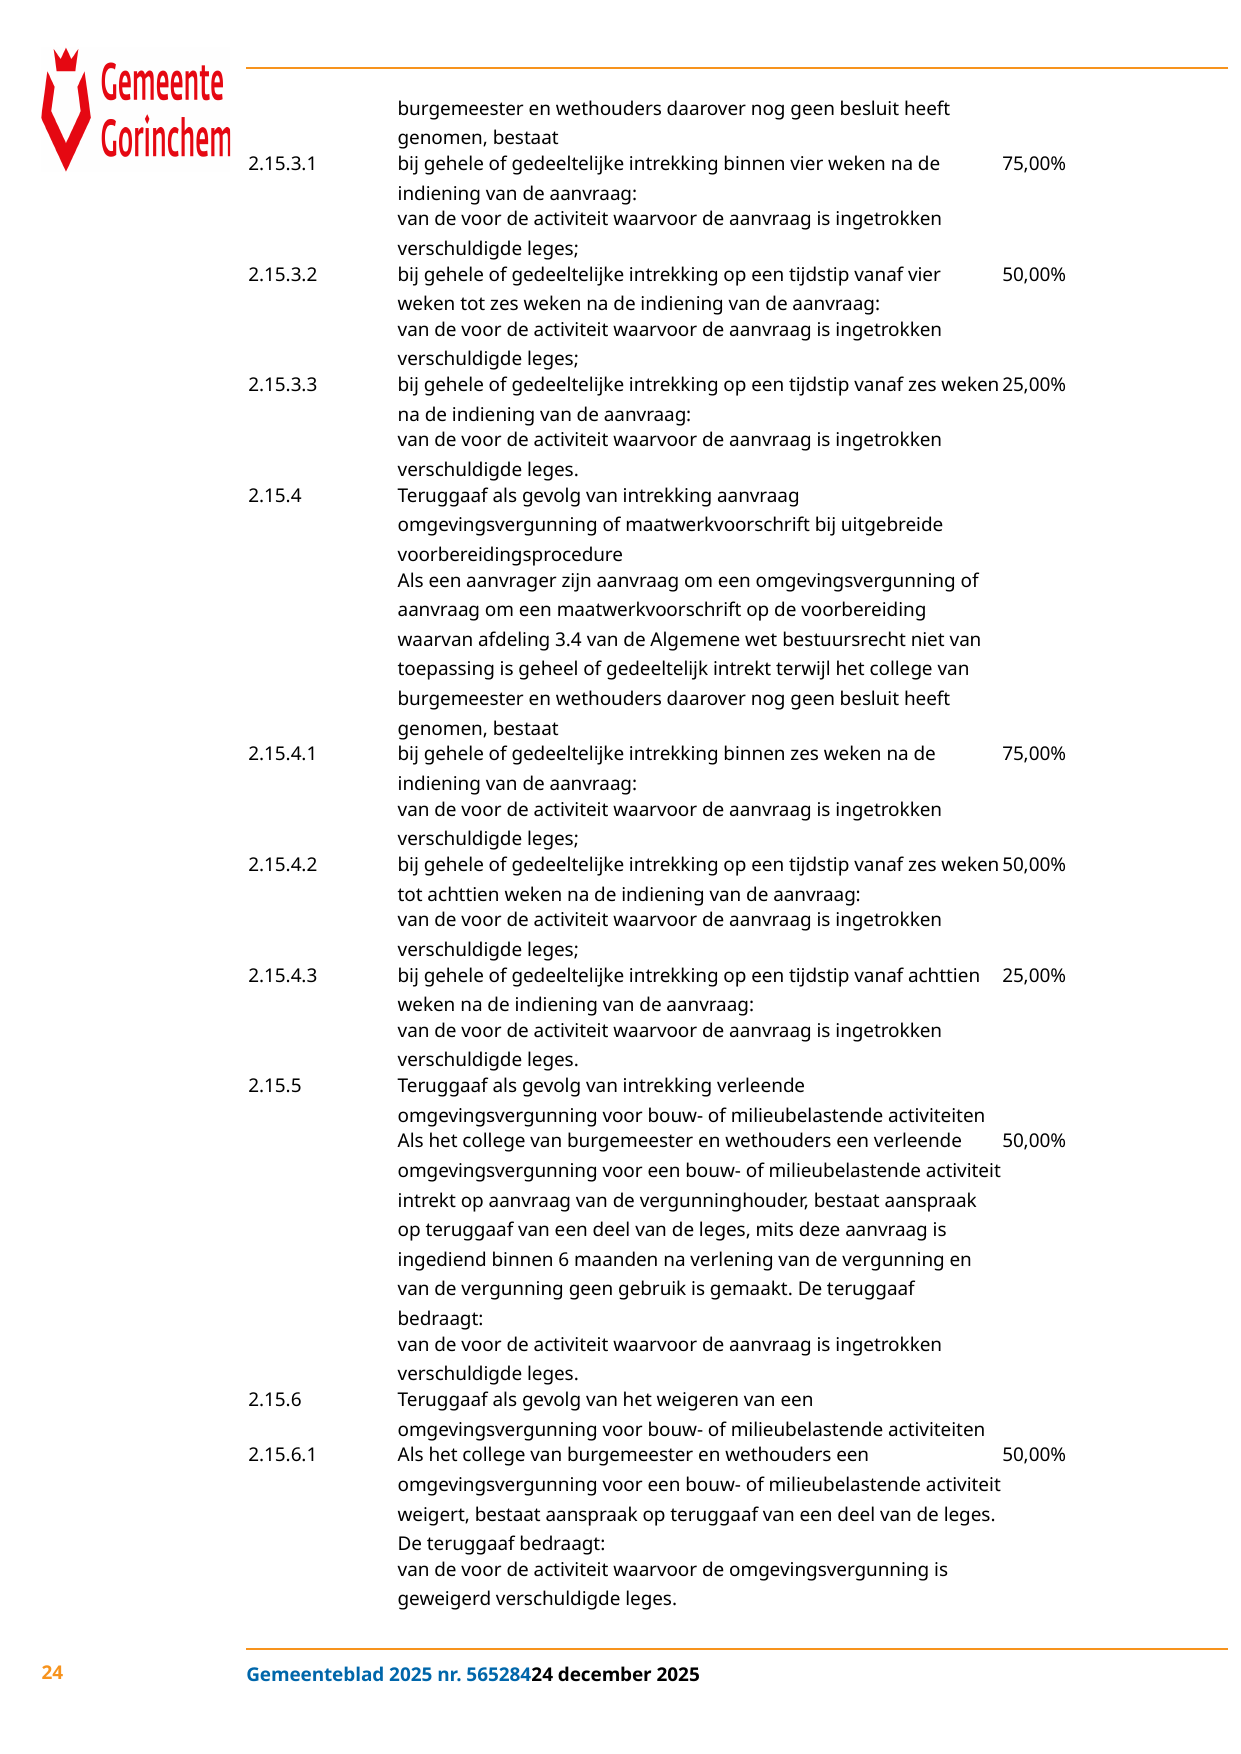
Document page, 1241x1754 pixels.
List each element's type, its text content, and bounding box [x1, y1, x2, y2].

table_cell 25,00% [1002, 371, 1152, 427]
table_cell 2.15.4.1 [248, 741, 397, 796]
table_cell 2.15.4.2 [248, 851, 397, 906]
table_cell van de voor de activiteit waarvoor de aanvraag is ingetrokken verschuldigde leges; [398, 796, 1002, 851]
table_cell [1002, 1017, 1152, 1072]
table_cell 2.15.3.2 [248, 261, 397, 316]
table_cell Als het college van burgemeester en wethouders een verleende omgevingsvergunning voor een bouw- of milieubelastende activiteit intrekt op aanvraag van de vergunninghouder, bestaat aanspraak op teruggaaf van een deel van de leges, mits deze aanvraag is ingediend binnen 6 maanden na verlening van de vergunning en van de vergunning geen gebruik is gemaakt. De teruggaaf bedraagt: [398, 1128, 1002, 1331]
table_cell 2.15.3.3 [248, 371, 397, 427]
table_cell 2.15.6.1 [248, 1442, 397, 1556]
table_cell [248, 796, 397, 851]
table_cell [1002, 1331, 1152, 1386]
table_cell [248, 567, 397, 741]
table_cell van de voor de activiteit waarvoor de aanvraag is ingetrokken verschuldigde leges. [398, 1331, 1002, 1386]
table_cell [1002, 567, 1152, 741]
table_cell van de voor de activiteit waarvoor de aanvraag is ingetrokken verschuldigde leges; [398, 316, 1002, 371]
table_cell 75,00% [1002, 150, 1152, 205]
table_cell bij gehele of gedeeltelijke intrekking binnen zes weken na de indiening van de aanvraag: [398, 741, 1002, 796]
table_cell Teruggaaf als gevolg van het weigeren van een omgevingsvergunning voor bouw- of milieubelastende activiteiten [398, 1386, 1002, 1442]
table_cell [248, 427, 397, 482]
table_cell 2.15.3.1 [248, 150, 397, 205]
table_cell [248, 316, 397, 371]
table_cell 50,00% [1002, 851, 1152, 906]
table_cell Teruggaaf als gevolg van intrekking verleende omgevingsvergunning voor bouw- of milieubelastende activiteiten [398, 1073, 1002, 1128]
table_cell 50,00% [1002, 1442, 1152, 1556]
table_cell [1002, 316, 1152, 371]
table_cell 2.15.5 [248, 1073, 397, 1128]
table_cell Als het college van burgemeester en wethouders een omgevingsvergunning voor een bouw- of milieubelastende activiteit weigert, bestaat aanspraak op teruggaaf van een deel van de leges. De teruggaaf bedraagt: [398, 1442, 1002, 1556]
table_cell 50,00% [1002, 261, 1152, 316]
table_cell [248, 1331, 397, 1386]
table_cell 2.15.4 [248, 482, 397, 567]
table_cell [248, 1017, 397, 1072]
table_cell Teruggaaf als gevolg van intrekking aanvraag omgevingsvergunning of maatwerkvoorschrift bij uitgebreide voorbereidingsprocedure [398, 482, 1002, 567]
table_cell [1002, 906, 1152, 962]
table_cell 75,00% [1002, 741, 1152, 796]
table_cell van de voor de activiteit waarvoor de aanvraag is ingetrokken verschuldigde leges. [398, 427, 1002, 482]
table_cell bij gehele of gedeeltelijke intrekking op een tijdstip vanaf zes weken na de indiening van de aanvraag: [398, 371, 1002, 427]
table_cell Als een aanvrager zijn aanvraag om een omgevingsvergunning of aanvraag om een maatwerkvoorschrift op de voorbereiding waarvan afdeling 3.4 van de Algemene wet bestuursrecht niet van toepassing is geheel of gedeeltelijk intrekt terwijl het college van burgemeester en wethouders daarover nog geen besluit heeft genomen, bestaat [398, 567, 1002, 741]
table_cell [1002, 95, 1152, 150]
table_cell [1002, 482, 1152, 567]
table_cell [1002, 1386, 1152, 1442]
table_cell [248, 1128, 397, 1331]
table_cell 25,00% [1002, 962, 1152, 1017]
table_cell [1002, 1073, 1152, 1128]
table_cell van de voor de activiteit waarvoor de omgevingsvergunning is geweigerd verschuldigde leges. [398, 1556, 1002, 1611]
picture [41, 47, 231, 172]
table_cell [1002, 1556, 1152, 1611]
table_cell [248, 205, 397, 261]
table_cell bij gehele of gedeeltelijke intrekking op een tijdstip vanaf achttien weken na de indiening van de aanvraag: [398, 962, 1002, 1017]
table_cell 2.15.6 [248, 1386, 397, 1442]
table_cell [248, 906, 397, 962]
table_cell van de voor de activiteit waarvoor de aanvraag is ingetrokken verschuldigde leges; [398, 906, 1002, 962]
table_cell bij gehele of gedeeltelijke intrekking binnen vier weken na de indiening van de aanvraag: [398, 150, 1002, 205]
table_cell [1002, 427, 1152, 482]
table_cell bij gehele of gedeeltelijke intrekking op een tijdstip vanaf zes weken tot achttien weken na de indiening van de aanvraag: [398, 851, 1002, 906]
table_cell [248, 95, 397, 150]
table_cell van de voor de activiteit waarvoor de aanvraag is ingetrokken verschuldigde leges; [398, 205, 1002, 261]
table_cell [1002, 205, 1152, 261]
table_cell bij gehele of gedeeltelijke intrekking op een tijdstip vanaf vier weken tot zes weken na de indiening van de aanvraag: [398, 261, 1002, 316]
table_cell van de voor de activiteit waarvoor de aanvraag is ingetrokken verschuldigde leges. [398, 1017, 1002, 1072]
table_cell burgemeester en wethouders daarover nog geen besluit heeft genomen, bestaat [398, 95, 1002, 150]
table_cell 50,00% [1002, 1128, 1152, 1331]
table_cell 2.15.4.3 [248, 962, 397, 1017]
table_cell [1002, 796, 1152, 851]
table_cell [248, 1556, 397, 1611]
